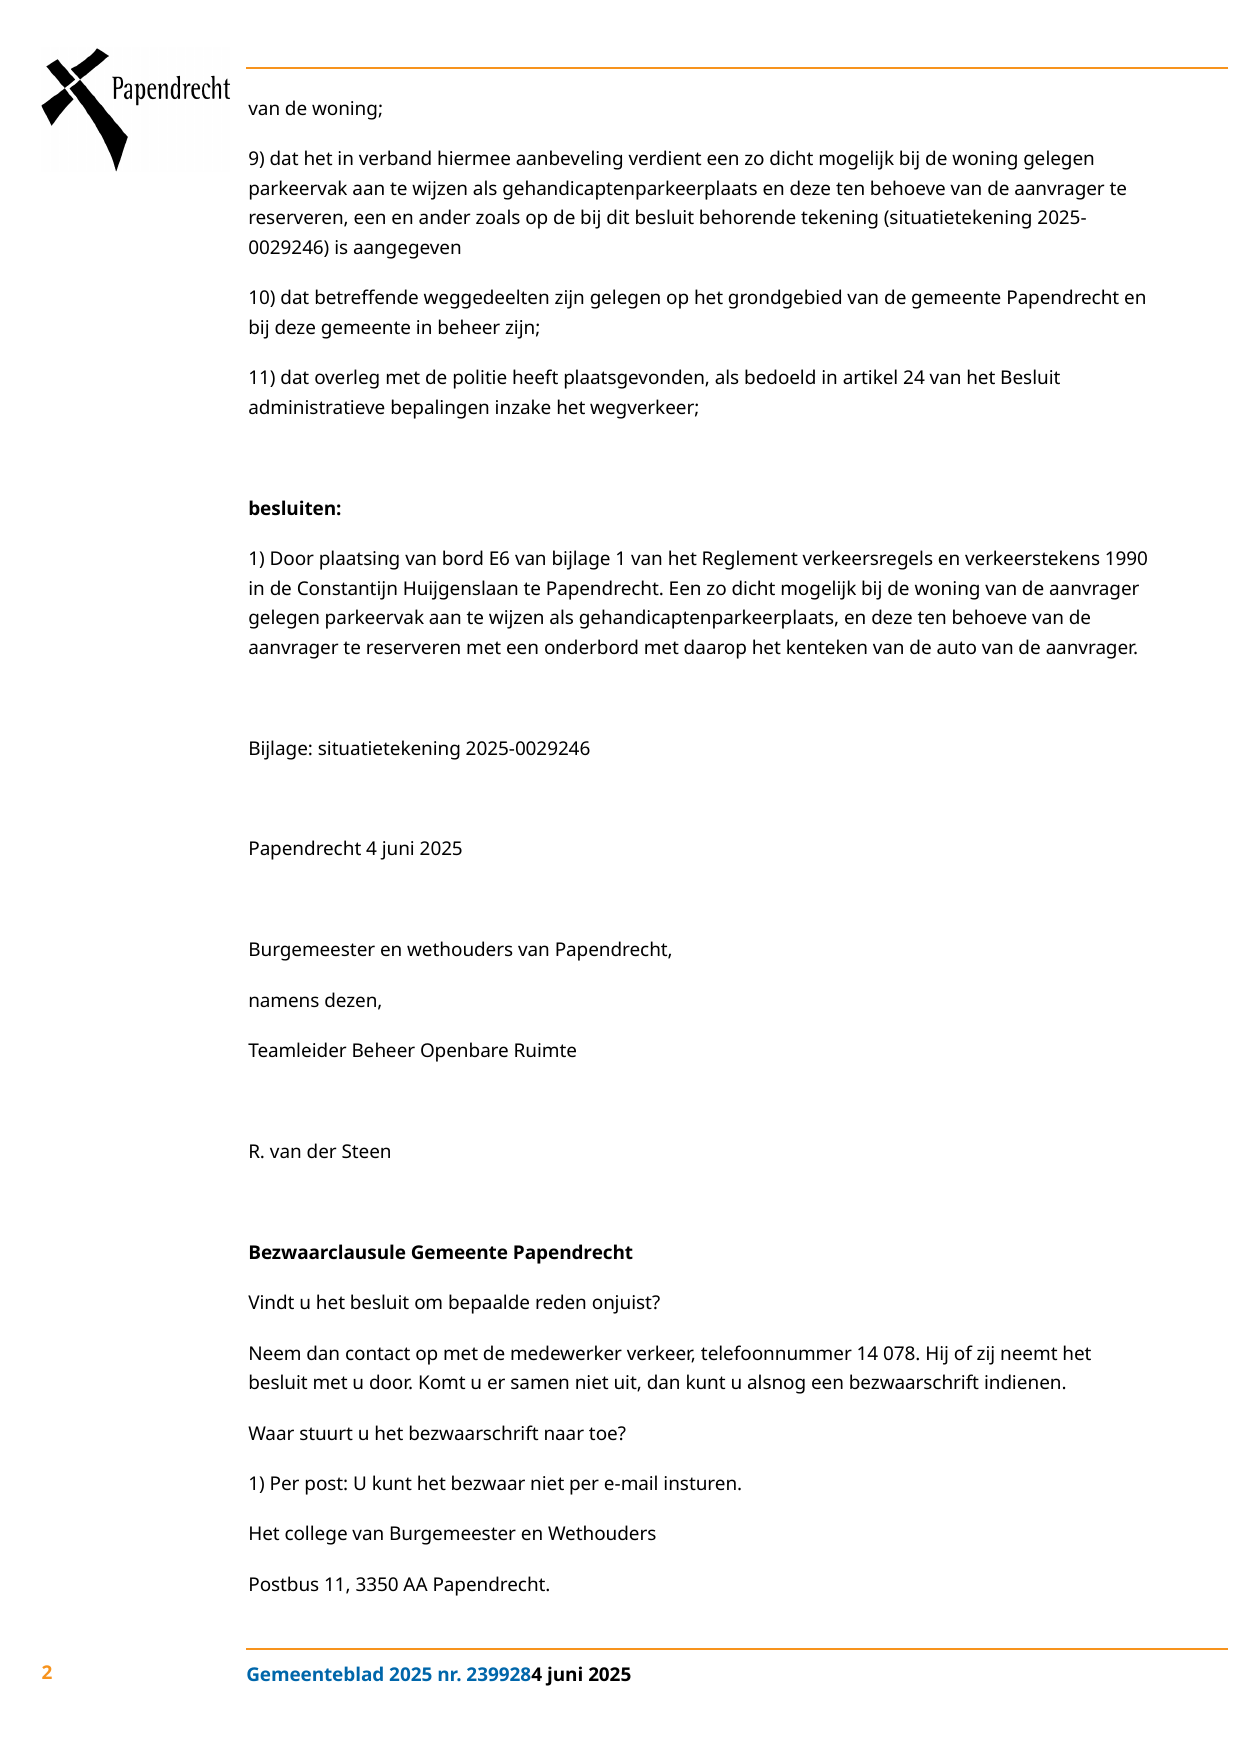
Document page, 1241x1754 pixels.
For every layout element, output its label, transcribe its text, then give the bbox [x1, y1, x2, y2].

text 9) dat het in verband hiermee aanbeveling verdient een zo dicht mogelijk bij de woning gelegen parkeervak aan te wijzen als gehandicaptenparkeerplaats en deze ten behoeve van de aanvrager te reserveren, een en ander zoals op de bij dit besluit behorende tekening (situatietekening 2025-0029246) is aangegeven [248, 145, 1152, 260]
text Neem dan contact op met de medewerker verkeer, telefoonnummer 14 078. Hij of zij neemt het besluit met u door. Komt u er samen niet uit, dan kunt u alsnog een bezwaarschrift indienen. [248, 1340, 1152, 1395]
text Postbus 11, 3350 AA Papendrecht. [248, 1571, 1152, 1597]
text 10) dat betreffende weggedeelten zijn gelegen op het grondgebied van de gemeente Papendrecht en bij deze gemeente in beheer zijn; [248, 284, 1152, 340]
text R. van der Steen [248, 1138, 1152, 1164]
text Het college van Burgemeester en Wethouders [248, 1521, 1152, 1546]
text besluiten: [248, 495, 1152, 521]
text Bezwaarclausule Gemeente Papendrecht [248, 1239, 1152, 1265]
text Vindt u het besluit om bepaalde reden onjuist? [248, 1289, 1152, 1315]
text Waar stuurt u het bezwaarschrift naar toe? [248, 1420, 1152, 1446]
text Burgemeester en wethouders van Papendrecht, [248, 936, 1152, 962]
text namens dezen, [248, 987, 1152, 1013]
text Papendrecht 4 juni 2025 [248, 836, 1152, 861]
text Bijlage: situatietekening 2025-0029246 [248, 735, 1152, 761]
text 11) dat overleg met de politie heeft plaatsgevonden, als bedoeld in artikel 24 van het Besluit administratieve bepalingen inzake het wegverkeer; [248, 364, 1152, 420]
text Teamleider Beheer Openbare Ruimte [248, 1037, 1152, 1063]
text 1) Door plaatsing van bord E6 van bijlage 1 van het Reglement verkeersregels en verkeerstekens 1990 in de Constantijn Huijgenslaan te Papendrecht. Een zo dicht mogelijk bij de woning van de aanvrager gelegen parkeervak aan te wijzen als gehandicaptenparkeerplaats, en deze ten behoeve van de aanvrager te reserveren met een onderbord met daarop het kenteken van de auto van de aanvrager. [248, 545, 1152, 660]
text 1) Per post: U kunt het bezwaar niet per e-mail insturen. [248, 1470, 1152, 1496]
picture [41, 47, 231, 172]
text van de woning; [248, 95, 1152, 121]
